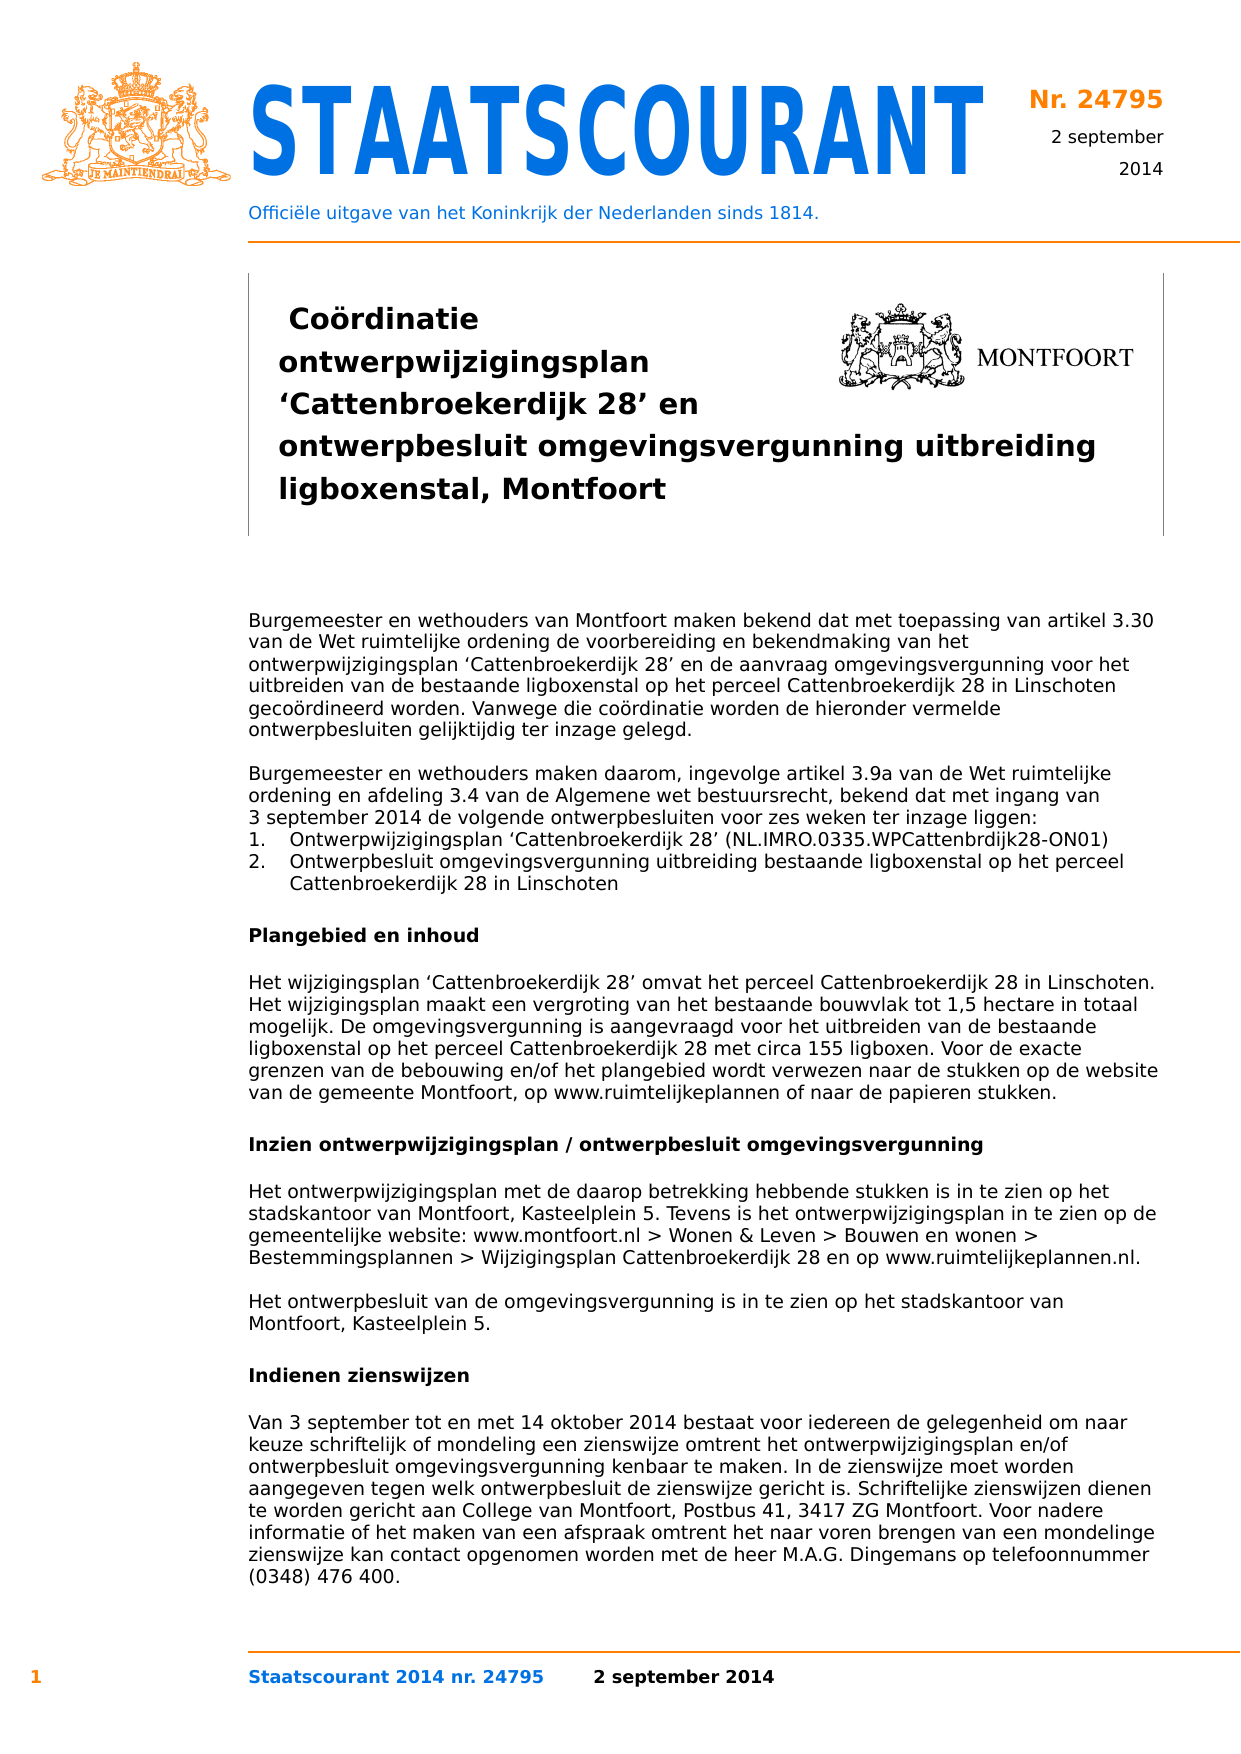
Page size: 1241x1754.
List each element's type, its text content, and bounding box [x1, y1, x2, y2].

text Het ontwerpwijzigingsplan met de daarop betrekking hebbende stukken is in te zien op het stadskantoor van Montfoort, Kasteelplein 5. Tevens is het ontwerpwijzigingsplan in te zien op de gemeentelijke website: www.montfoort.nl > Wonen & Leven > Bouwen en wonen > Bestemmingsplannen > Wijzigingsplan Cattenbroekerdijk 28 en op www.ruimtelijkeplannen.nl. [248, 1181, 1163, 1269]
table_cell Officiële uitgave van het Koninkrijk der Nederlanden sinds 1814. [248, 203, 1240, 241]
table_header [25, 62, 248, 241]
subtitle Coördinatie ontwerpwijzigingsplan ‘Cattenbroekerdijk 28’ en ontwerpbesluit omgevingsvergunning uitbreiding ligboxenstal, Montfoort [249, 273, 1163, 536]
subtitle Plangebied en inhoud [248, 925, 1163, 947]
picture [838, 302, 1134, 391]
text 1. Ontwerpwijzigingsplan ‘Cattenbroekerdijk 28’ (NL.IMRO.0335.WPCattenbrdijk28-ON01) [248, 829, 1163, 851]
text Burgemeester en wethouders maken daarom, ingevolge artikel 3.9a van de Wet ruimtelijke ordening en afdeling 3.4 van de Algemene wet bestuursrecht, bekend dat met ingang van 3 september 2014 de volgende ontwerpbesluiten voor zes weken ter inzage liggen: [248, 763, 1163, 829]
text Van 3 september tot en met 14 oktober 2014 bestaat voor iedereen de gelegenheid om naar keuze schriftelijk of mondeling een zienswijze omtrent het ontwerpwijzigingsplan en/of ontwerpbesluit omgevingsvergunning kenbaar te maken. In de zienswijze moet worden aangegeven tegen welk ontwerpbesluit de zienswijze gericht is. Schriftelijke zienswijzen dienen te worden gericht aan College van Montfoort, Postbus 41, 3417 ZG Montfoort. Voor nadere informatie of het maken van een afspraak omtrent het naar voren brengen van een mondelinge zienswijze kan contact opgenomen worden met de heer M.A.G. Dingemans op telefoonnummer (0348) 476 400. [248, 1412, 1163, 1587]
text Het wijzigingsplan ‘Cattenbroekerdijk 28’ omvat het perceel Cattenbroekerdijk 28 in Linschoten. Het wijzigingsplan maakt een vergroting van het bestaande bouwvlak tot 1,5 hectare in totaal mogelijk. De omgevingsvergunning is aangevraagd voor het uitbreiden van de bestaande ligboxenstal op het perceel Cattenbroekerdijk 28 met circa 155 ligboxen. Voor de exacte grenzen van de bebouwing en/of het plangebied wordt verwezen naar de stukken op de website van de gemeente Montfoort, op www.ruimtelijkeplannen of naar de papieren stukken. [248, 972, 1163, 1104]
table_cell 2014 [998, 153, 1240, 203]
text Burgemeester en wethouders van Montfoort maken bekend dat met toepassing van artikel 3.30 van de Wet ruimtelijke ordening de voorbereiding en bekendmaking van het ontwerpwijzigingsplan ‘Cattenbroekerdijk 28’ en de aanvraag omgevingsvergunning voor het uitbreiden van de bestaande ligboxenstal op het perceel Cattenbroekerdijk 28 in Linschoten gecoördineerd worden. Vanwege die coördinatie worden de hieronder vermelde ontwerpbesluiten gelijktijdig ter inzage gelegd. [248, 609, 1163, 741]
subtitle Indienen zienswijzen [248, 1365, 1163, 1387]
text 2. Ontwerpbesluit omgevingsvergunning uitbreiding bestaande ligboxenstal op het perceel Cattenbroekerdijk 28 in Linschoten [248, 851, 1163, 895]
subtitle Inzien ontwerpwijzigingsplan / ontwerpbesluit omgevingsvergunning [248, 1134, 1163, 1156]
table_header STAATSCOURANT [248, 62, 998, 203]
table_cell 2 september [998, 121, 1240, 153]
text Het ontwerpbesluit van de omgevingsvergunning is in te zien op het stadskantoor van Montfoort, Kasteelplein 5. [248, 1291, 1163, 1335]
table_header Nr. 24795 [998, 62, 1240, 121]
picture [41, 62, 231, 186]
